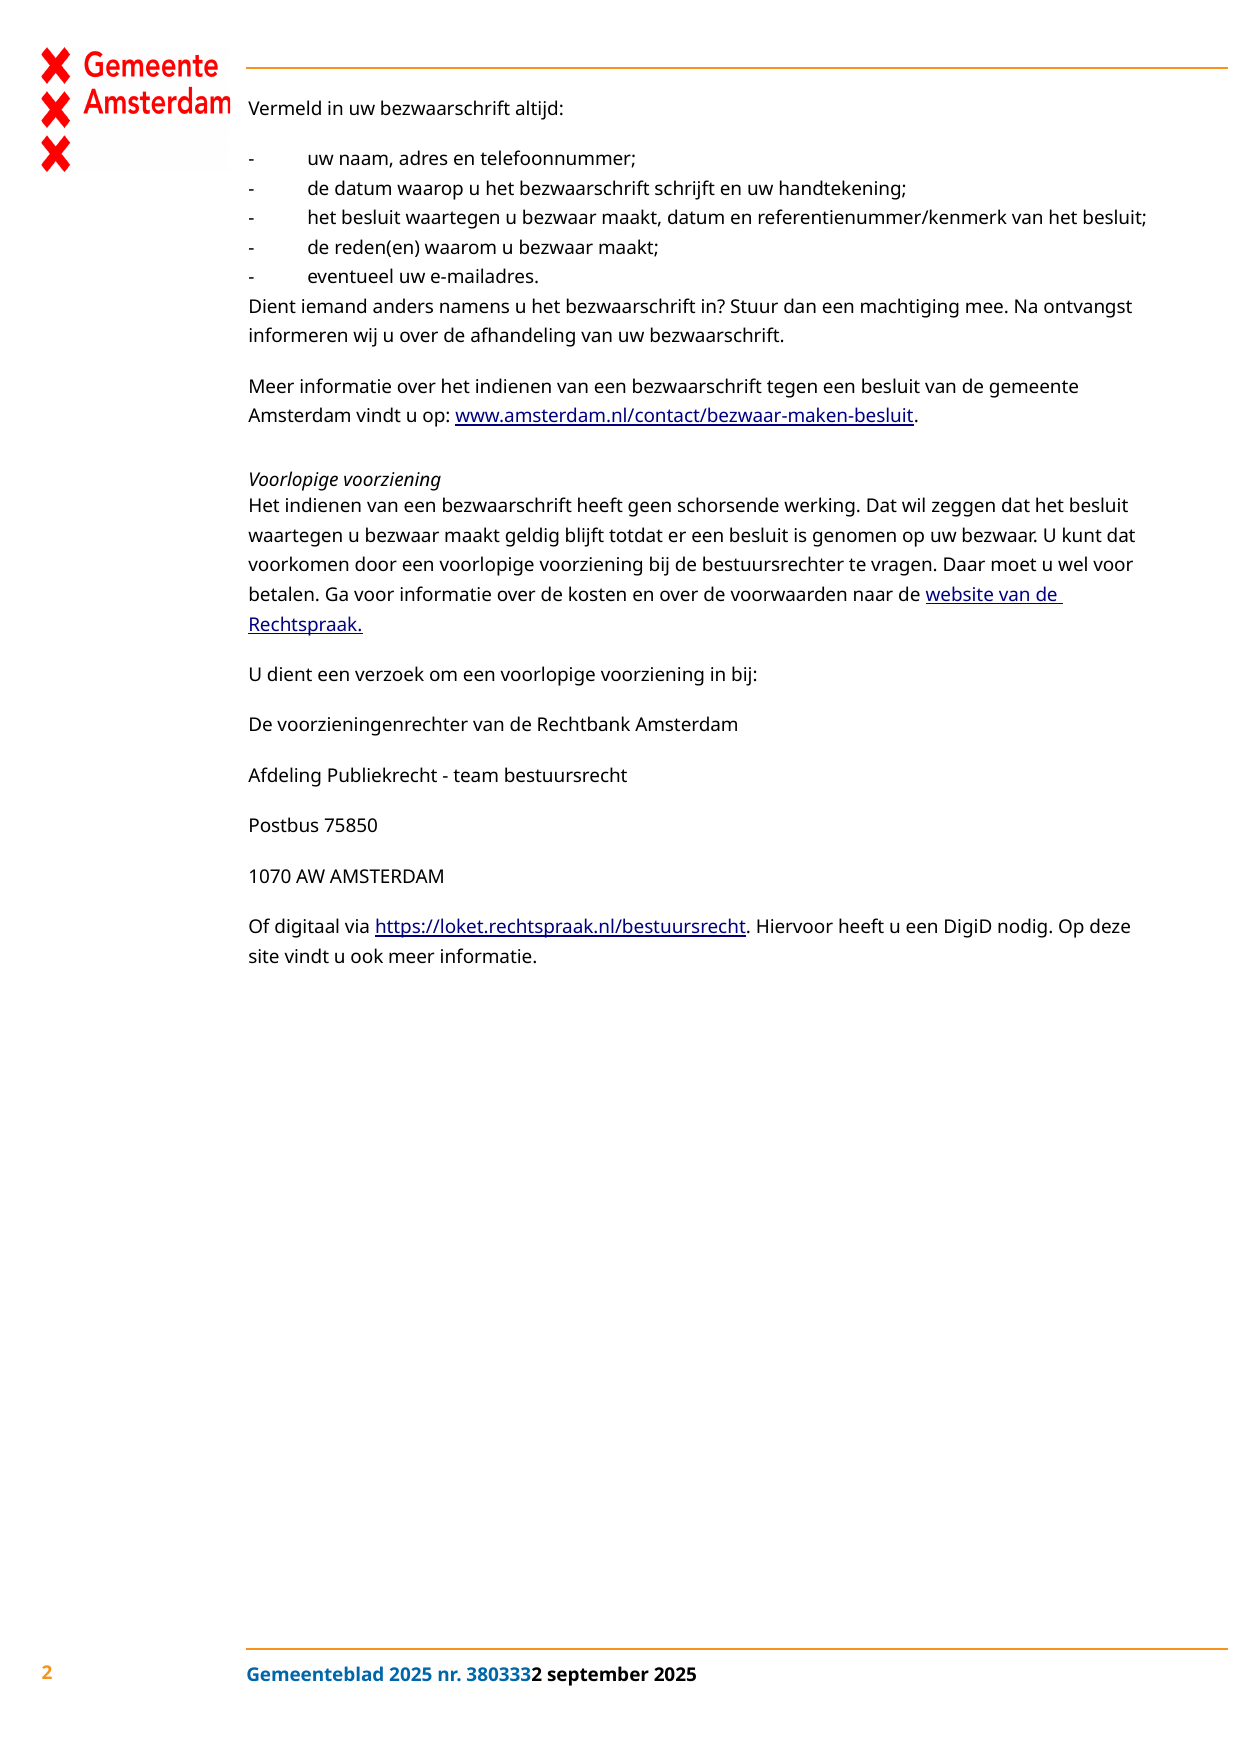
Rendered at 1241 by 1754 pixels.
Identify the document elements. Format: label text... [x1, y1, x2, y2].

text 1070 AW AMSTERDAM [248, 863, 1152, 888]
list de datum waarop u het bezwaarschrift schrijft en uw handtekening; [248, 175, 1152, 201]
text Dient iemand anders namens u het bezwaarschrift in? Stuur dan een machtiging mee. Na ontvangst informeren wij u over de afhandeling van uw bezwaarschrift. [248, 293, 1152, 348]
list de reden(en) waarom u bezwaar maakt; [248, 234, 1152, 260]
text Of digitaal via https://loket.rechtspraak.nl/bestuursrecht. Hiervoor heeft u een DigiD nodig. Op deze site vindt u ook meer informatie. [248, 913, 1152, 968]
list uw naam, adres en telefoonnummer; [248, 145, 1152, 171]
text De voorzieningenrechter van de Rechtbank Amsterdam [248, 712, 1152, 737]
text Voorlopige voorziening [248, 467, 1152, 492]
text Vermeld in uw bezwaarschrift altijd: [248, 95, 1152, 121]
text Postbus 75850 [248, 812, 1152, 838]
text U dient een verzoek om een voorlopige voorziening in bij: [248, 661, 1152, 687]
text Meer informatie over het indienen van een bezwaarschrift tegen een besluit van de gemeente Amsterdam vindt u op: www.amsterdam.nl/contact/bezwaar-maken-besluit. [248, 373, 1152, 428]
list het besluit waartegen u bezwaar maakt, datum en referentienummer/kenmerk van het besluit; [248, 204, 1152, 230]
text Het indienen van een bezwaarschrift heeft geen schorsende werking. Dat wil zeggen dat het besluit waartegen u bezwaar maakt geldig blijft totdat er een besluit is genomen op uw bezwaar. U kunt dat voorkomen door een voorlopige voorziening bij de bestuursrechter te vragen. Daar moet u wel voor betalen. Ga voor informatie over de kosten en over de voorwaarden naar de website van de Rechtspraak. [248, 492, 1152, 636]
picture [41, 47, 231, 172]
list eventueel uw e-mailadres. [248, 263, 1152, 289]
text Afdeling Publiekrecht - team bestuursrecht [248, 762, 1152, 788]
